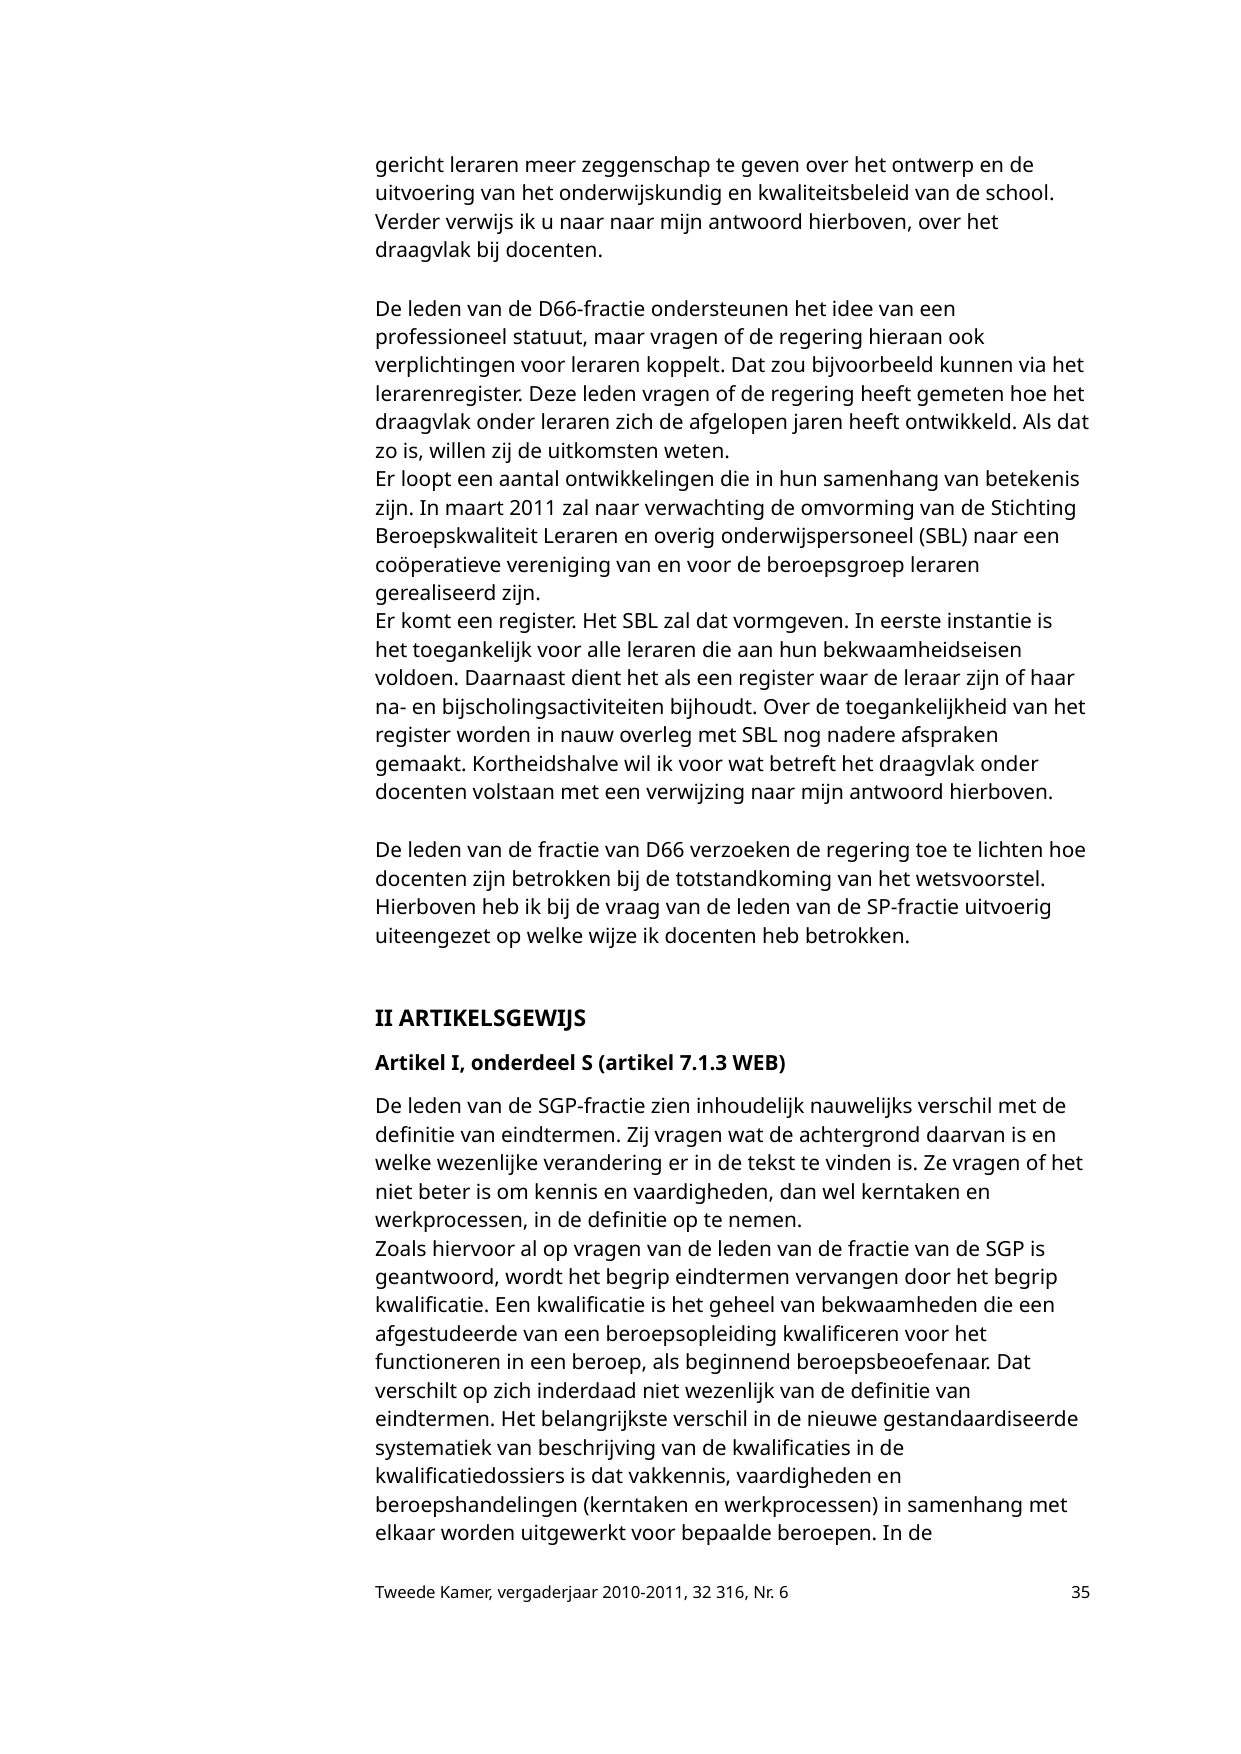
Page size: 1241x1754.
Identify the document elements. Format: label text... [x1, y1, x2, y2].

text De leden van de fractie van D66 verzoeken de regering toe te lichten hoe docenten zijn betrokken bij de totstandkoming van het wetsvoorstel. [375, 836, 1090, 892]
text Er loopt een aantal ontwikkelingen die in hun samenhang van betekenis zijn. In maart 2011 zal naar verwachting de omvorming van de Stichting Beroepskwaliteit Leraren en overig onderwijspersoneel (SBL) naar een coöperatieve vereniging van en voor de beroepsgroep leraren gerealiseerd zijn. [375, 464, 1090, 607]
text Artikel I, onderdeel S (artikel 7.1.3 WEB) [375, 1048, 1090, 1077]
text gericht leraren meer zeggenschap te geven over het ontwerp en de uitvoering van het onderwijskundig en kwaliteitsbeleid van de school. Verder verwijs ik u naar naar mijn antwoord hierboven, over het draagvlak bij docenten. [375, 150, 1090, 264]
text De leden van de D66-fractie ondersteunen het idee van een professioneel statuut, maar vragen of de regering hieraan ook verplichtingen voor leraren koppelt. Dat zou bijvoorbeeld kunnen via het lerarenregister. Deze leden vragen of de regering heeft gemeten hoe het draagvlak onder leraren zich de afgelopen jaren heeft ontwikkeld. Als dat zo is, willen zij de uitkomsten weten. [375, 294, 1090, 464]
text De leden van de SGP-fractie zien inhoudelijk nauwelijks verschil met de definitie van eindtermen. Zij vragen wat de achtergrond daarvan is en welke wezenlijke verandering er in de tekst te vinden is. Ze vragen of het niet beter is om kennis en vaardigheden, dan wel kerntaken en werkprocessen, in de definitie op te nemen. [375, 1092, 1090, 1234]
text Er komt een register. Het SBL zal dat vormgeven. In eerste instantie is het toegankelijk voor alle leraren die aan hun bekwaamheidseisen voldoen. Daarnaast dient het als een register waar de leraar zijn of haar na- en bijscholingsactiviteiten bijhoudt. Over de toegankelijkheid van het register worden in nauw overleg met SBL nog nadere afspraken gemaakt. Kortheidshalve wil ik voor wat betreft het draagvlak onder docenten volstaan met een verwijzing naar mijn antwoord hierboven. [375, 607, 1090, 806]
text Zoals hiervoor al op vragen van de leden van de fractie van de SGP is geantwoord, wordt het begrip eindtermen vervangen door het begrip kwalificatie. Een kwalificatie is het geheel van bekwaamheden die een afgestudeerde van een beroepsopleiding kwalificeren voor het functioneren in een beroep, als beginnend beroepsbeoefenaar. Dat verschilt op zich inderdaad niet wezenlijk van de definitie van eindtermen. Het belangrijkste verschil in de nieuwe gestandaardiseerde systematiek van beschrijving van de kwalificaties in de kwalificatiedossiers is dat vakkennis, vaardigheden en beroepshandelingen (kerntaken en werkprocessen) in samenhang met elkaar worden uitgewerkt voor bepaalde beroepen. In de [375, 1234, 1090, 1547]
text Hierboven heb ik bij de vraag van de leden van de SP-fractie uitvoerig uiteengezet op welke wijze ik docenten heb betrokken. [375, 892, 1090, 949]
subtitle II ARTIKELSGEWIJS [375, 1002, 1090, 1033]
